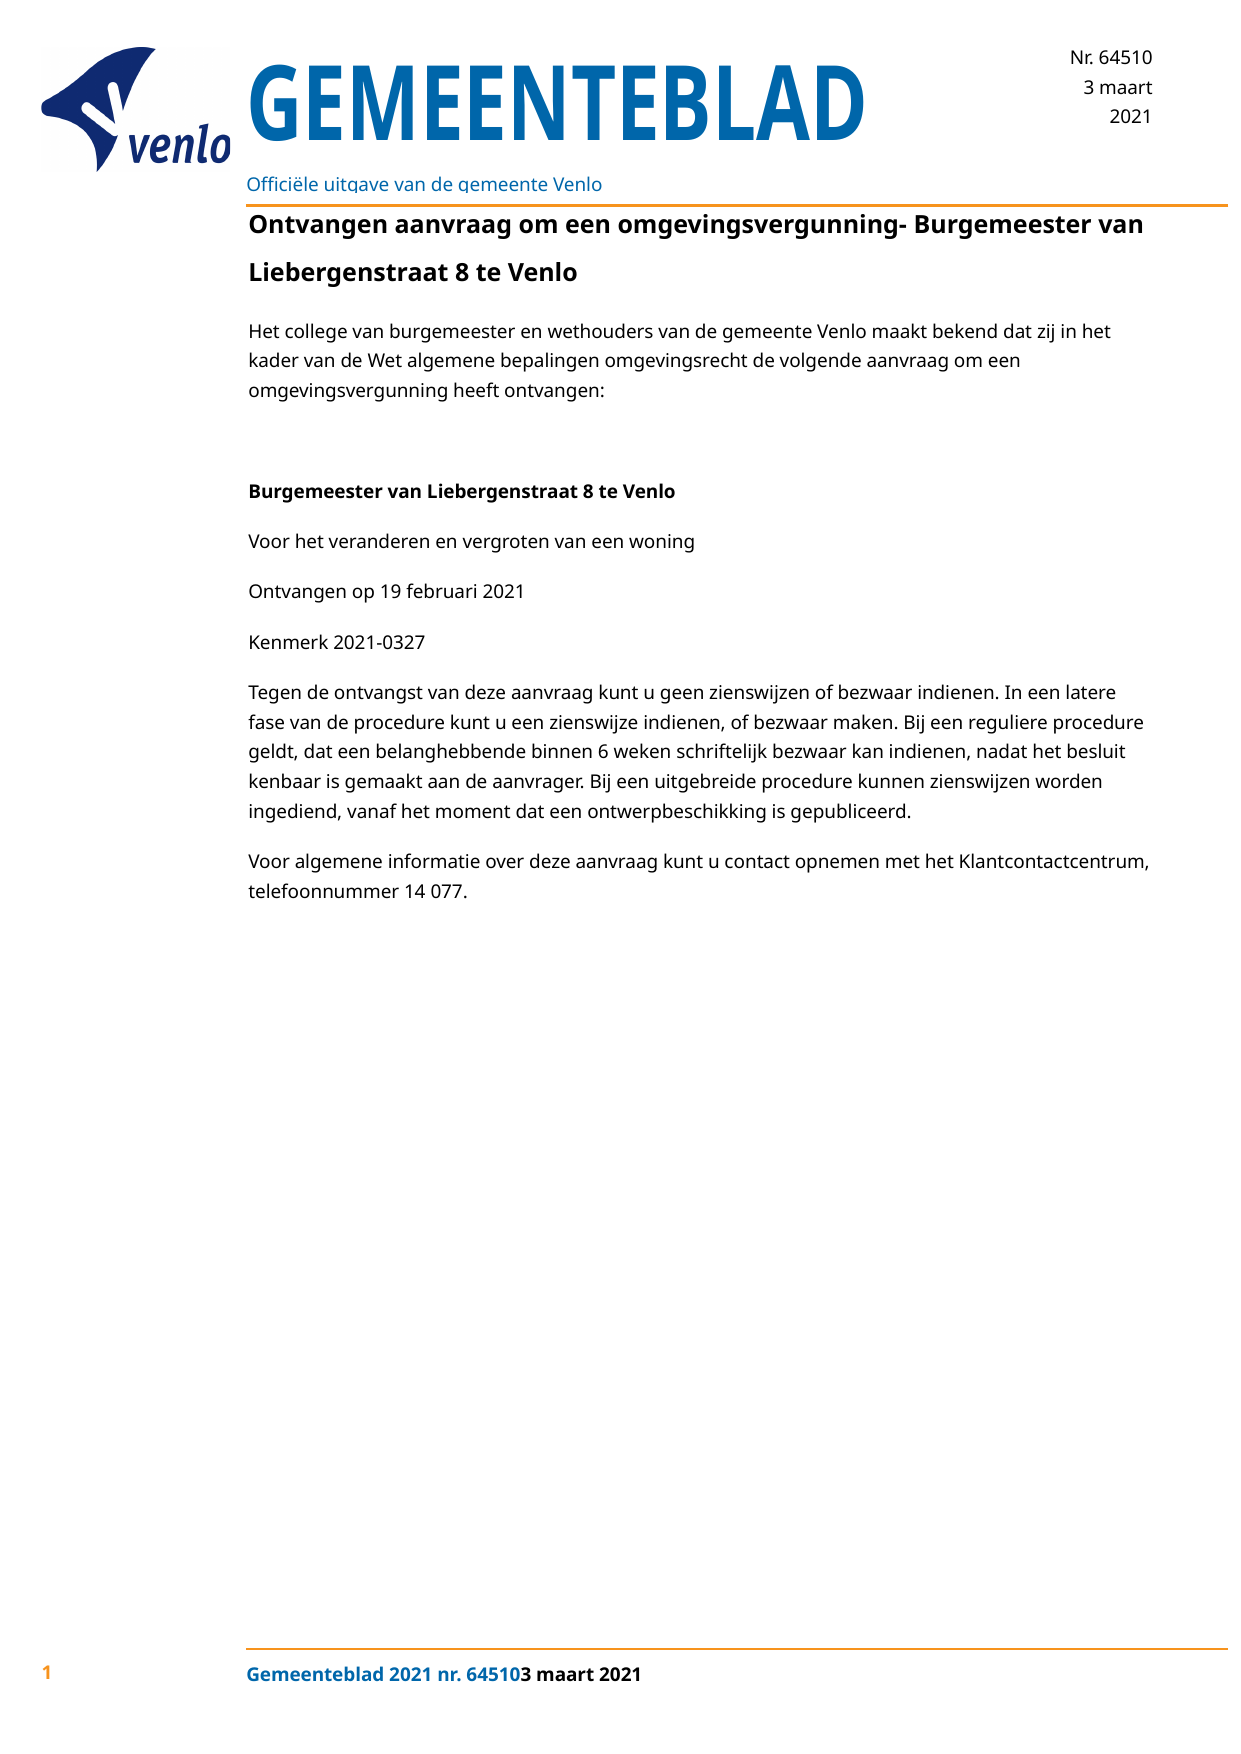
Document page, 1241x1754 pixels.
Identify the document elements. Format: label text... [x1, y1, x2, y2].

text Voor het veranderen en vergroten van een woning [248, 528, 1152, 554]
text Ontvangen aanvraag om een omgevingsvergunning- Burgemeester van Liebergenstraat 8 te Venlo [248, 207, 1152, 288]
text Burgemeester van Liebergenstraat 8 te Venlo [248, 478, 1152, 504]
text Het college van burgemeester en wethouders van de gemeente Venlo maakt bekend dat zij in het kader van de Wet algemene bepalingen omgevingsrecht de volgende aanvraag om een omgevingsvergunning heeft ontvangen: [248, 318, 1152, 403]
text Voor algemene informatie over deze aanvraag kunt u contact opnemen met het Klantcontactcentrum, telefoonnummer 14 077. [248, 848, 1152, 904]
text Tegen de ontvangst van deze aanvraag kunt u geen zienswijzen of bezwaar indienen. In een latere fase van de procedure kunt u een zienswijze indienen, of bezwaar maken. Bij een reguliere procedure geldt, dat een belanghebbende binnen 6 weken schriftelijk bezwaar kan indienen, nadat het besluit kenbaar is gemaakt aan de aanvrager. Bij een uitgebreide procedure kunnen zienswijzen worden ingediend, vanaf het moment dat een ontwerpbeschikking is gepubliceerd. [248, 679, 1152, 824]
picture [41, 47, 231, 172]
text Ontvangen op 19 februari 2021 [248, 579, 1152, 604]
text Kenmerk 2021-0327 [248, 629, 1152, 655]
